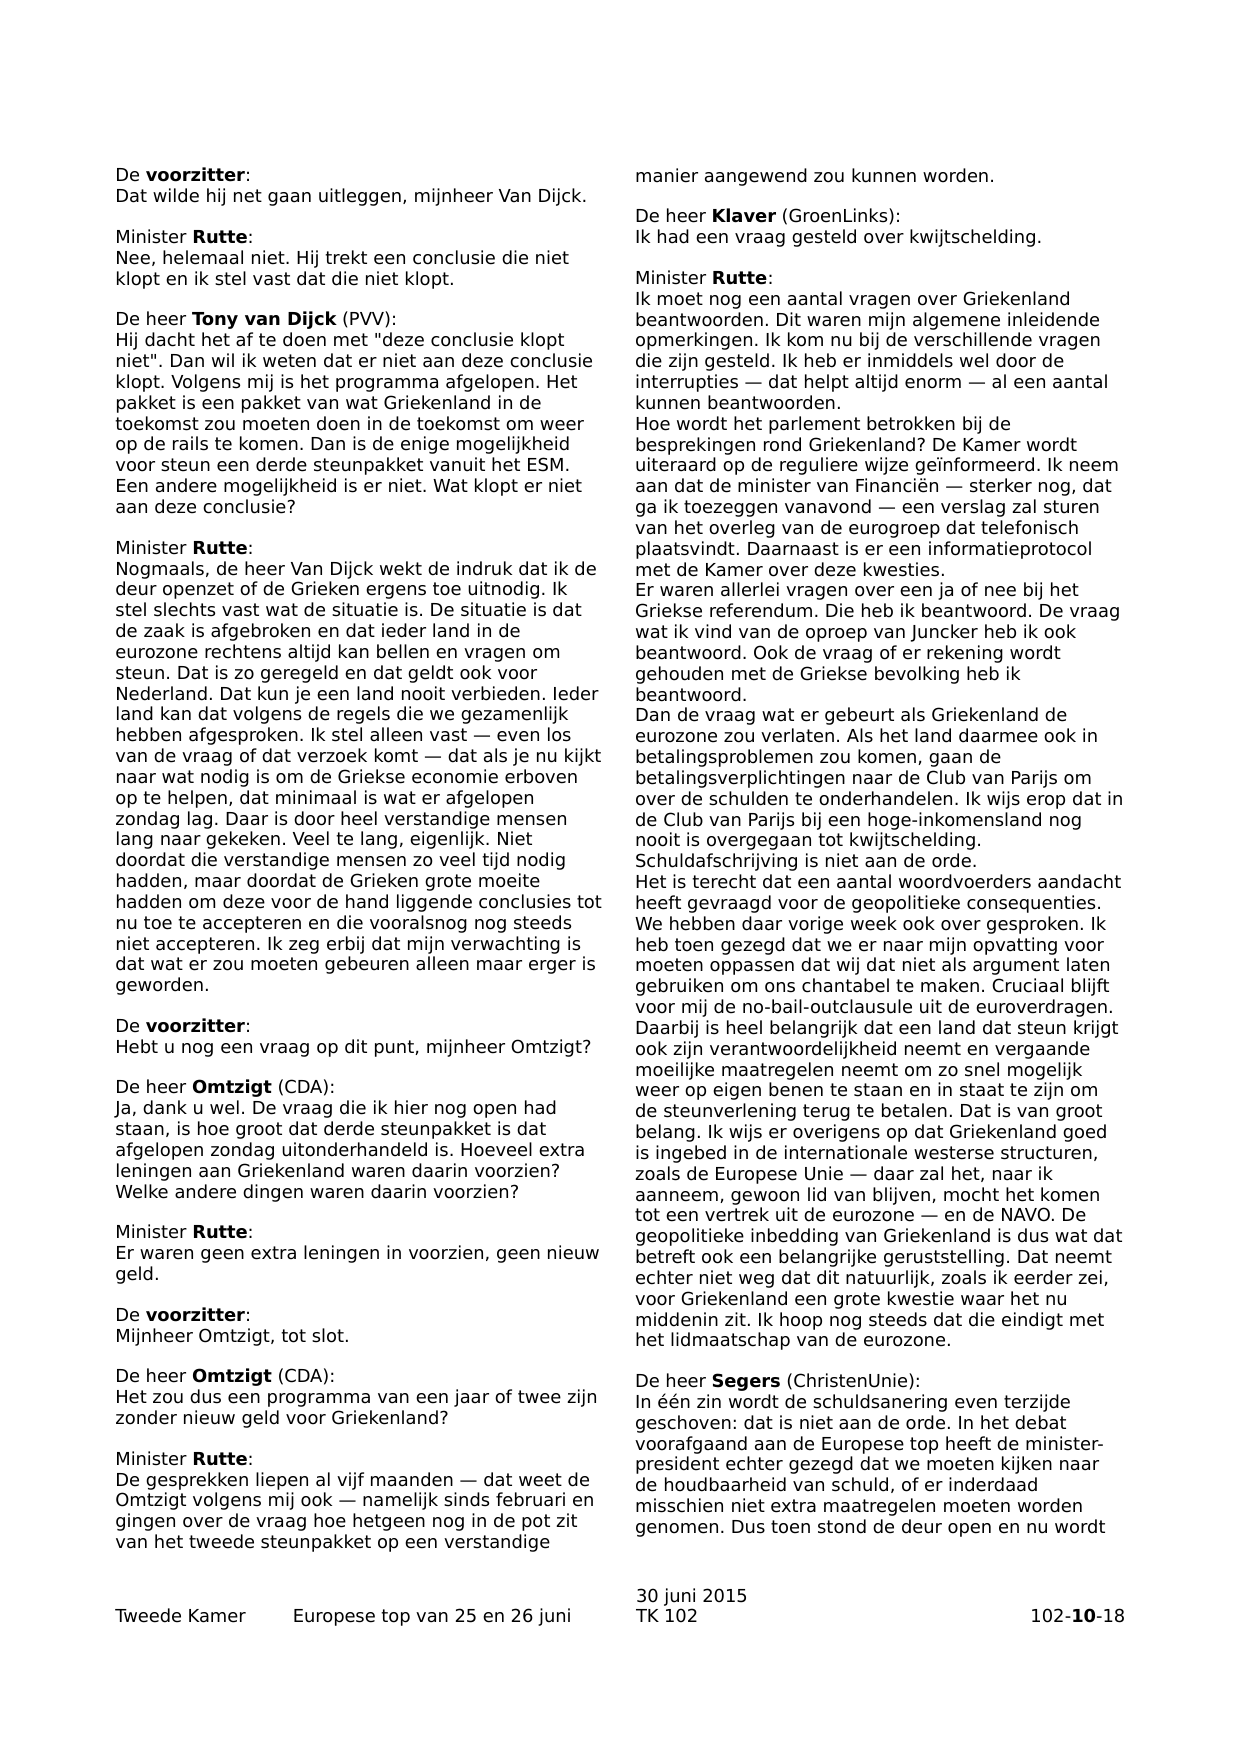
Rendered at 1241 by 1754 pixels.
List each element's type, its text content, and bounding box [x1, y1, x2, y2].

text Minister Rutte: [635, 268, 1125, 288]
text De voorzitter: [115, 1304, 605, 1325]
text Het is terecht dat een aantal woordvoerders aandacht heeft gevraagd voor de geopolitieke consequenties. We hebben daar vorige week ook over gesproken. Ik heb toen gezegd dat we er naar mijn opvatting voor moeten oppassen dat wij dat niet als argument laten gebruiken om ons chantabel te maken. Cruciaal blijft voor mij de no-bail-outclausule uit de euroverdragen. Daarbij is heel belangrijk dat een land dat steun krijgt ook zijn verantwoordelijkheid neemt en vergaande moeilijke maatregelen neemt om zo snel mogelijk weer op eigen benen te staan en in staat te zijn om de steunverlening terug te betalen. Dat is van groot belang. Ik wijs er overigens op dat Griekenland goed is ingebed in de internationale westerse structuren, zoals de Europese Unie — daar zal het, naar ik aanneem, gewoon lid van blijven, mocht het komen tot een vertrek uit de eurozone — en de NAVO. De geopolitieke inbedding van Griekenland is dus wat dat betreft ook een belangrijke geruststelling. Dat neemt echter niet weg dat dit natuurlijk, zoals ik eerder zei, voor Griekenland een grote kwestie waar het nu middenin zit. Ik hoop nog steeds dat die eindigt met het lidmaatschap van de eurozone. [635, 872, 1125, 1351]
text Minister Rutte: [115, 537, 605, 558]
text In één zin wordt de schuldsanering even terzijde geschoven: dat is niet aan de orde. In het debat voorafgaand aan de Europese top heeft de minister-president echter gezegd dat we moeten kijken naar de houdbaarheid van schuld, of er inderdaad misschien niet extra maatregelen moeten worden genomen. Dus toen stond de deur open en nu wordt [635, 1392, 1125, 1537]
text Dan de vraag wat er gebeurt als Griekenland de eurozone zou verlaten. Als het land daarmee ook in betalingsproblemen zou komen, gaan de betalingsverplichtingen naar de Club van Parijs om over de schulden te onderhandelen. Ik wijs erop dat in de Club van Parijs bij een hoge-inkomensland nog nooit is overgegaan tot kwijtschelding. [635, 705, 1125, 851]
text Schuldafschrijving is niet aan de orde. [635, 851, 1125, 872]
text Minister Rutte: [115, 1448, 605, 1469]
text De heer Omtzigt (CDA): [115, 1366, 605, 1387]
text Nee, helemaal niet. Hij trekt een conclusie die niet klopt en ik stel vast dat die niet klopt. [115, 248, 605, 289]
text Hebt u nog een vraag op dit punt, mijnheer Omtzigt? [115, 1036, 605, 1057]
text De heer Klaver (GroenLinks): [635, 206, 1125, 227]
text Hoe wordt het parlement betrokken bij de besprekingen rond Griekenland? De Kamer wordt uiteraard op de reguliere wijze geïnformeerd. Ik neem aan dat de minister van Financiën — sterker nog, dat ga ik toezeggen vanavond — een verslag zal sturen van het overleg van de eurogroep dat telefonisch plaatsvindt. Daarnaast is er een informatieprotocol met de Kamer over deze kwesties. [635, 413, 1125, 580]
text Minister Rutte: [115, 1222, 605, 1243]
text Er waren geen extra leningen in voorzien, geen nieuw geld. [115, 1243, 605, 1284]
text Hij dacht het af te doen met "deze conclusie klopt niet". Dan wil ik weten dat er niet aan deze conclusie klopt. Volgens mij is het programma afgelopen. Het pakket is een pakket van wat Griekenland in de toekomst zou moeten doen in de toekomst om weer op de rails te komen. Dan is de enige mogelijkheid voor steun een derde steunpakket vanuit het ESM. Een andere mogelijkheid is er niet. Wat klopt er niet aan deze conclusie? [115, 330, 605, 517]
text Het zou dus een programma van een jaar of twee zijn zonder nieuw geld voor Griekenland? [115, 1387, 605, 1428]
text De heer Omtzigt (CDA): [115, 1077, 605, 1098]
text Minister Rutte: [115, 227, 605, 248]
text Ik had een vraag gesteld over kwijtschelding. [635, 227, 1125, 248]
text Er waren allerlei vragen over een ja of nee bij het Griekse referendum. Die heb ik beantwoord. De vraag wat ik vind van de oproep van Juncker heb ik ook beantwoord. Ook de vraag of er rekening wordt gehouden met de Griekse bevolking heb ik beantwoord. [635, 580, 1125, 705]
text Ik moet nog een aantal vragen over Griekenland beantwoorden. Dit waren mijn algemene inleidende opmerkingen. Ik kom nu bij de verschillende vragen die zijn gesteld. Ik heb er inmiddels wel door de interrupties — dat helpt altijd enorm — al een aantal kunnen beantwoorden. [635, 288, 1125, 413]
text De heer Tony van Dijck (PVV): [115, 309, 605, 330]
text manier aangewend zou kunnen worden. [635, 165, 1125, 186]
text Ja, dank u wel. De vraag die ik hier nog open had staan, is hoe groot dat derde steunpakket is dat afgelopen zondag uitonderhandeld is. Hoeveel extra leningen aan Griekenland waren daarin voorzien? Welke andere dingen waren daarin voorzien? [115, 1098, 605, 1202]
text De voorzitter: [115, 1016, 605, 1036]
text De heer Segers (ChristenUnie): [635, 1371, 1125, 1392]
text De gesprekken liepen al vijf maanden — dat weet de Omtzigt volgens mij ook — namelijk sinds februari en gingen over de vraag hoe hetgeen nog in de pot zit van het tweede steunpakket op een verstandige [115, 1469, 605, 1553]
text Dat wilde hij net gaan uitleggen, mijnheer Van Dijck. [115, 186, 605, 207]
text De voorzitter: [115, 165, 605, 186]
text Mijnheer Omtzigt, tot slot. [115, 1325, 605, 1346]
text Nogmaals, de heer Van Dijck wekt de indruk dat ik de deur openzet of de Grieken ergens toe uitnodig. Ik stel slechts vast wat de situatie is. De situatie is dat de zaak is afgebroken en dat ieder land in de eurozone rechtens altijd kan bellen en vragen om steun. Dat is zo geregeld en dat geldt ook voor Nederland. Dat kun je een land nooit verbieden. Ieder land kan dat volgens de regels die we gezamenlijk hebben afgesproken. Ik stel alleen vast — even los van de vraag of dat verzoek komt — dat als je nu kijkt naar wat nodig is om de Griekse economie erboven op te helpen, dat minimaal is wat er afgelopen zondag lag. Daar is door heel verstandige mensen lang naar gekeken. Veel te lang, eigenlijk. Niet doordat die verstandige mensen zo veel tijd nodig hadden, maar doordat de Grieken grote moeite hadden om deze voor de hand liggende conclusies tot nu toe te accepteren en die vooralsnog nog steeds niet accepteren. Ik zeg erbij dat mijn verwachting is dat wat er zou moeten gebeuren alleen maar erger is geworden. [115, 558, 605, 996]
